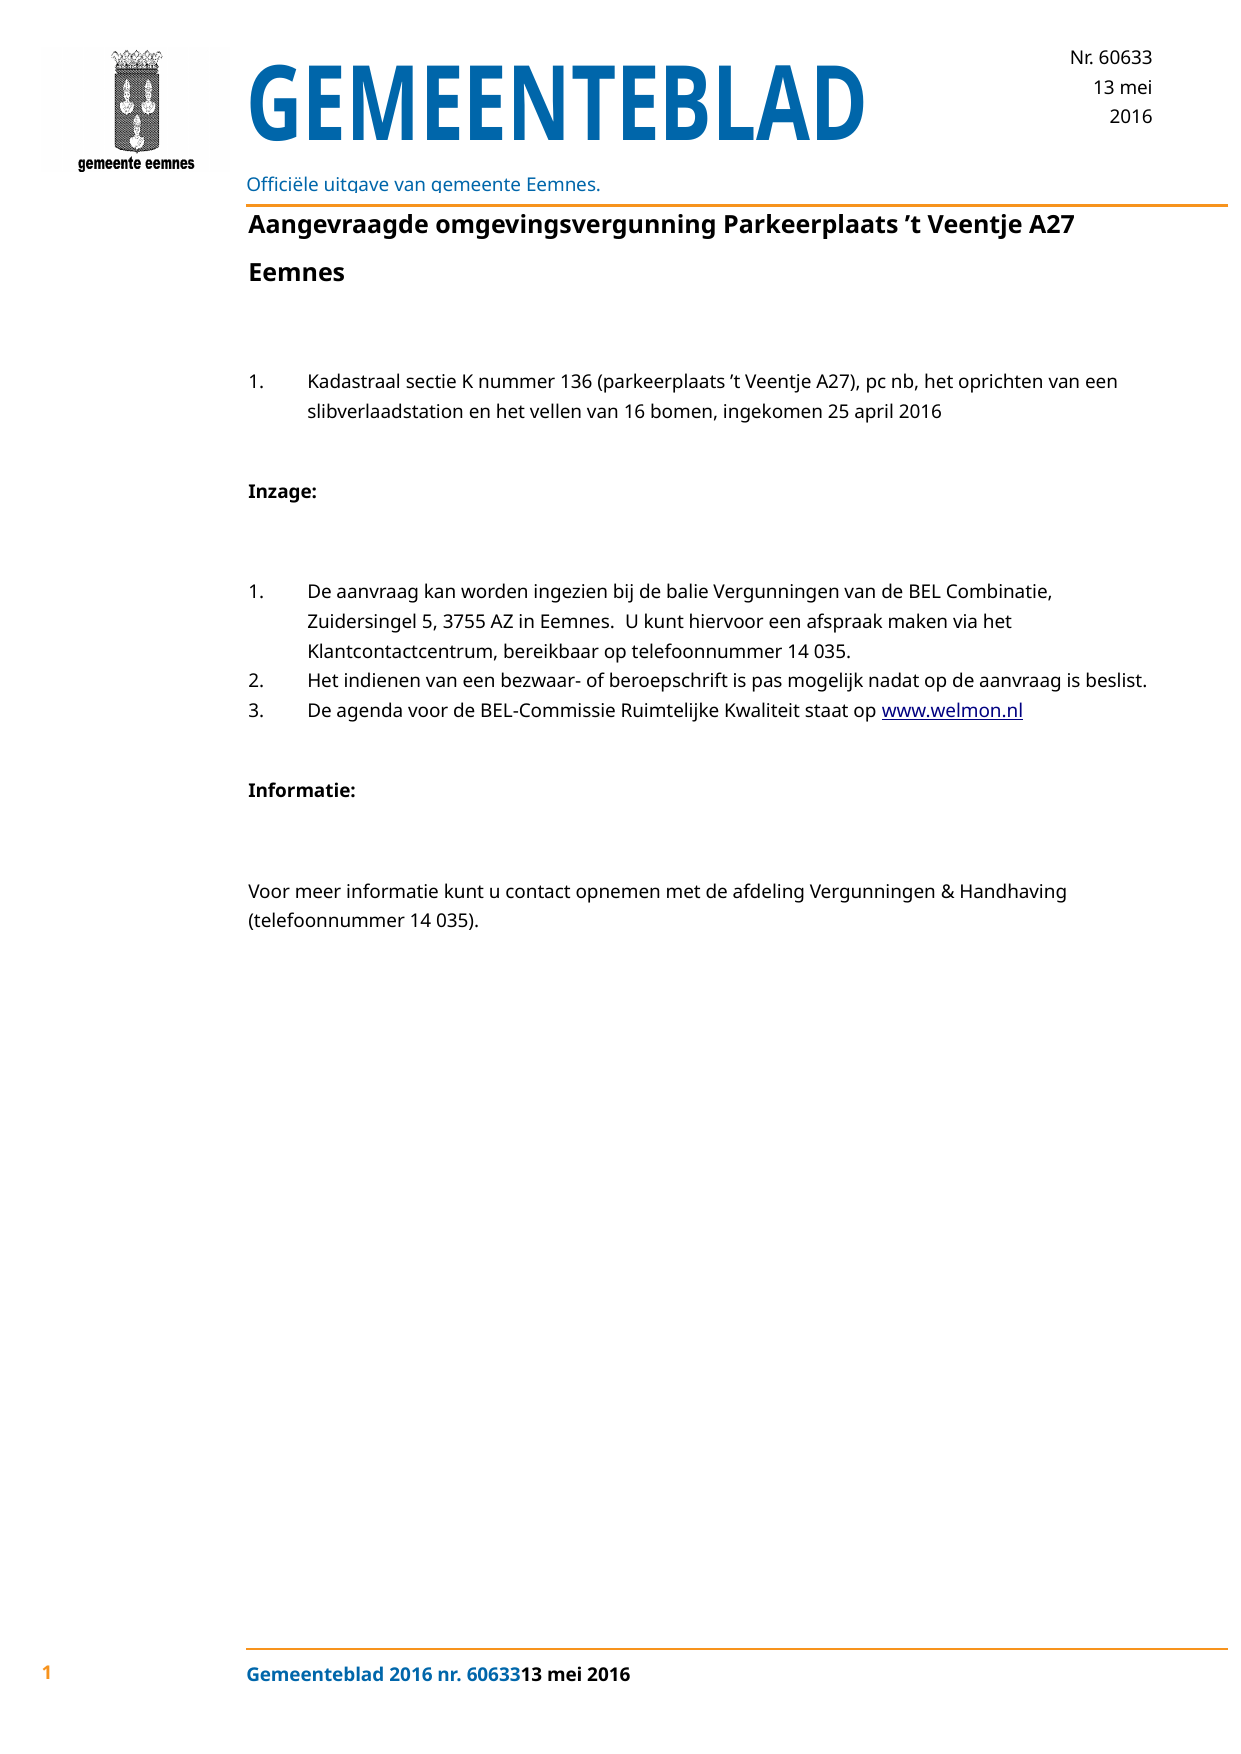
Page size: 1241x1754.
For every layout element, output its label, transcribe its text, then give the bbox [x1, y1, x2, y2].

list Kadastraal sectie K nummer 136 (parkeerplaats ’t Veentje A27), pc nb, het oprichten van een slibverlaadstation en het vellen van 16 bomen, ingekomen 25 april 2016 [248, 368, 1152, 424]
list Het indienen van een bezwaar- of beroepschrift is pas mogelijk nadat op de aanvraag is beslist. [248, 667, 1152, 693]
text Inzage: [248, 478, 1152, 504]
text Voor meer informatie kunt u contact opnemen met de afdeling Vergunningen & Handhaving (telefoonnummer 14 035). [248, 878, 1152, 933]
list De agenda voor de BEL-Commissie Ruimtelijke Kwaliteit staat op www.welmon.nl [248, 697, 1152, 723]
list De aanvraag kan worden ingezien bij de balie Vergunningen van de BEL Combinatie, Zuidersingel 5, 3755 AZ in Eemnes. U kunt hiervoor een afspraak maken via het Klantcontactcentrum, bereikbaar op telefoonnummer 14 035. [248, 579, 1152, 664]
text Aangevraagde omgevingsvergunning Parkeerplaats ’t Veentje A27 Eemnes [248, 207, 1152, 288]
picture [41, 47, 231, 172]
text Informatie: [248, 777, 1152, 803]
